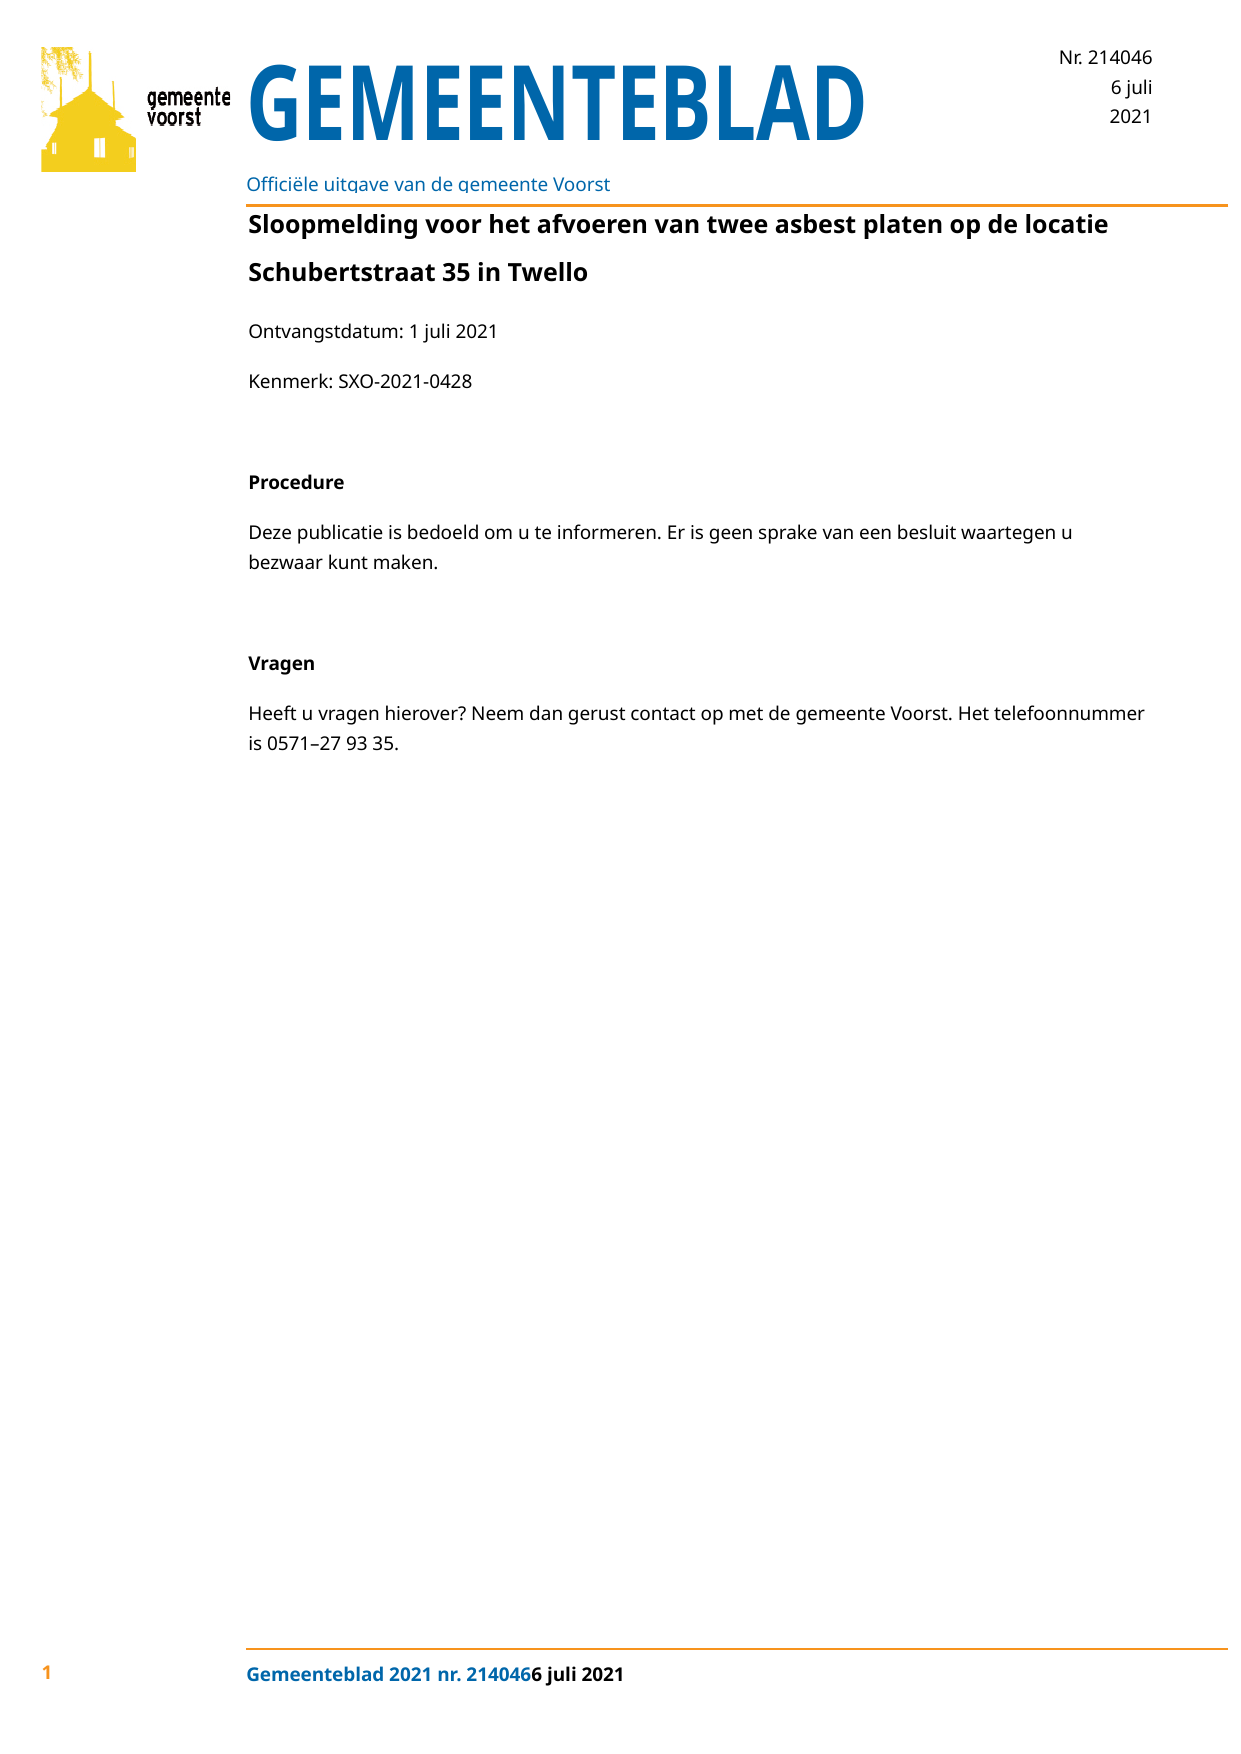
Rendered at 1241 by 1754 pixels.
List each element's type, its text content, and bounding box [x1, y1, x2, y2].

text Sloopmelding voor het afvoeren van twee asbest platen op de locatie Schubertstraat 35 in Twello [248, 207, 1152, 288]
text Vragen [248, 650, 1152, 676]
picture [41, 47, 231, 172]
text Kenmerk: SXO-2021-0428 [248, 368, 1152, 394]
text Procedure [248, 469, 1152, 495]
text Ontvangstdatum: 1 juli 2021 [248, 318, 1152, 344]
text Heeft u vragen hierover? Neem dan gerust contact op met de gemeente Voorst. Het telefoonnummer is 0571–27 93 35. [248, 700, 1152, 756]
text Deze publicatie is bedoeld om u te informeren. Er is geen sprake van een besluit waartegen u bezwaar kunt maken. [248, 519, 1152, 575]
